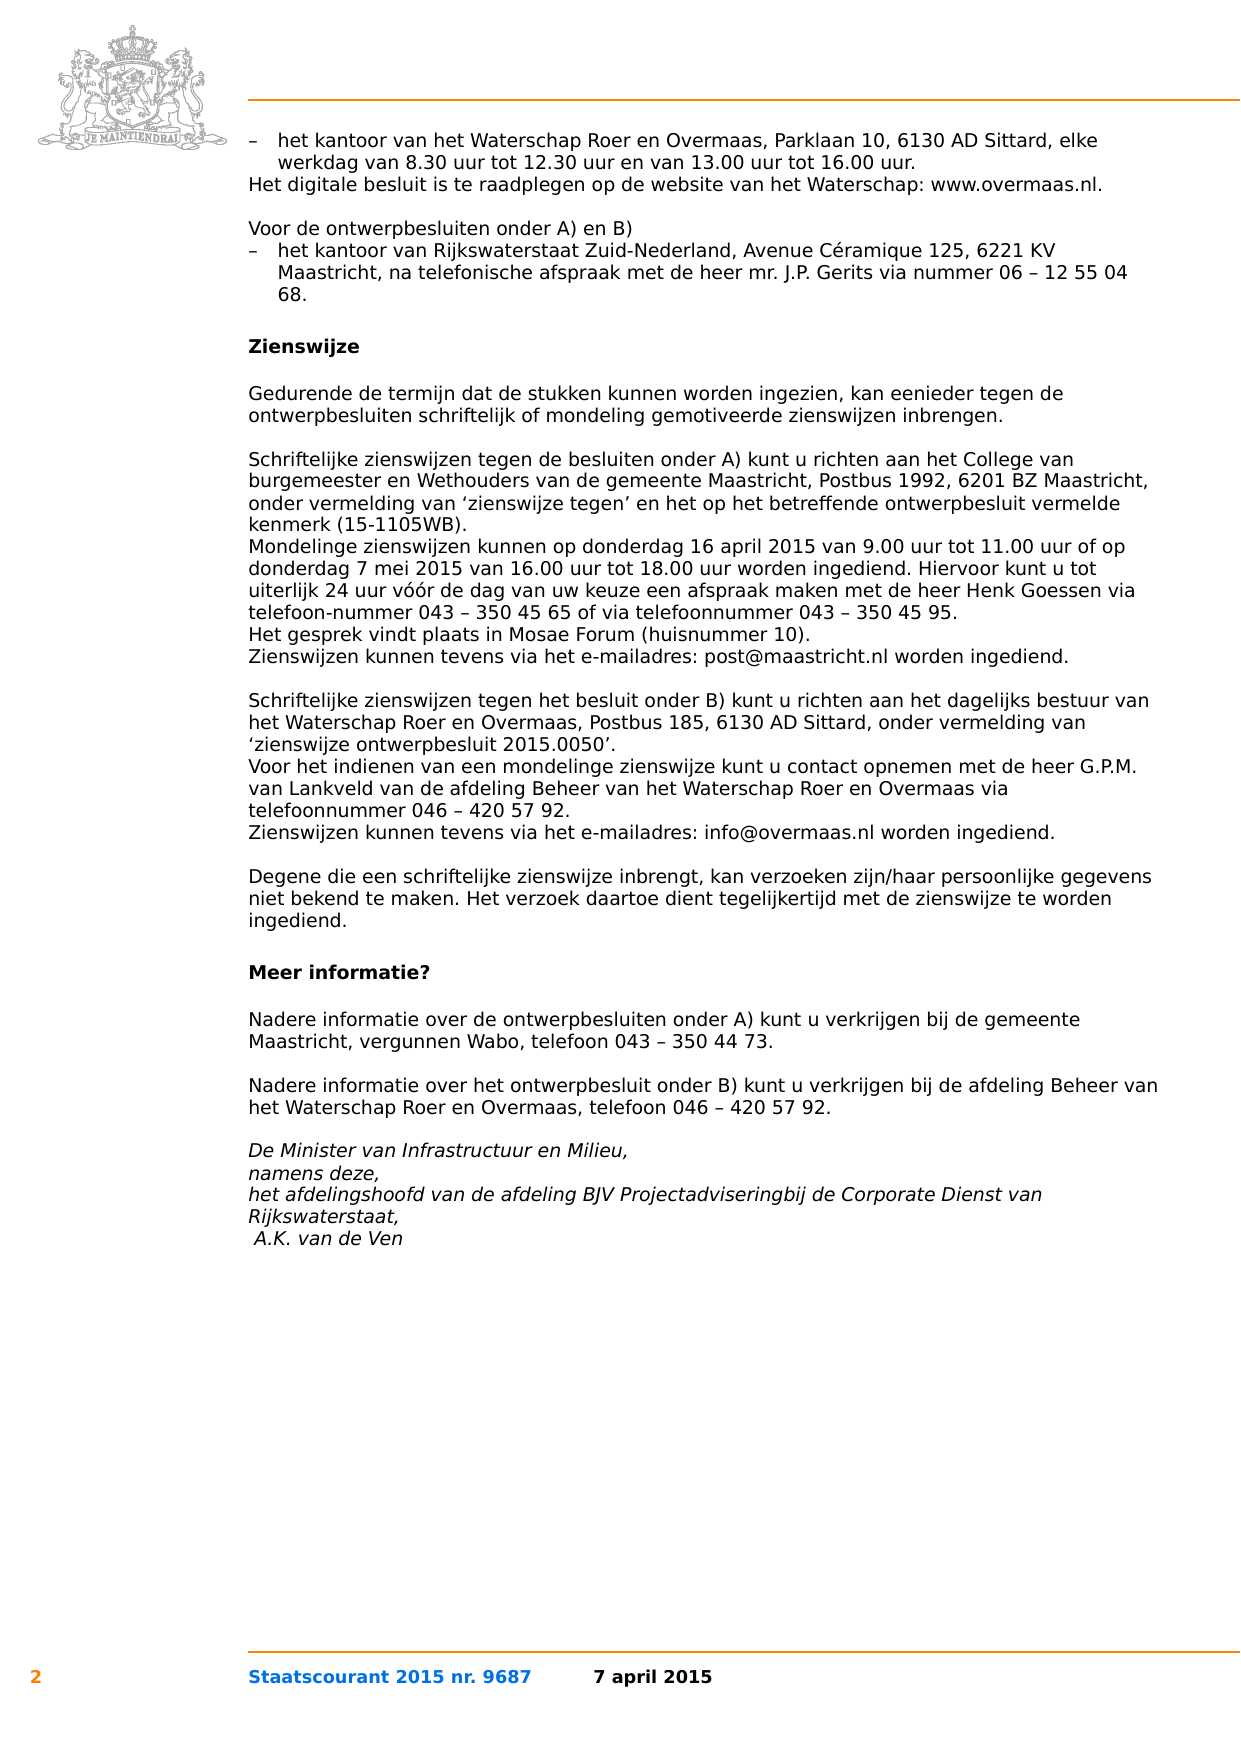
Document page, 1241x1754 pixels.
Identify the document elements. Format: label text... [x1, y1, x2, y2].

text Het gesprek vindt plaats in Mosae Forum (huisnummer 10). [248, 624, 1163, 646]
text Zienswijzen kunnen tevens via het e-mailadres: info@overmaas.nl worden ingediend. [248, 822, 1163, 844]
text Het digitale besluit is te raadplegen op de website van het Waterschap: www.overmaas.nl. [248, 174, 1163, 196]
text Nadere informatie over het ontwerpbesluit onder B) kunt u verkrijgen bij de afdeling Beheer van het Waterschap Roer en Overmaas, telefoon 046 – 420 57 92. [248, 1074, 1163, 1118]
text De Minister van Infrastructuur en Milieu, namens deze, het afdelingshoofd van de afdeling BJV Projectadviseringbij de Corporate Dienst van Rijkswaterstaat, A.K. van de Ven [248, 1140, 1163, 1250]
text Degene die een schriftelijke zienswijze inbrengt, kan verzoeken zijn/haar persoonlijke gegevens niet bekend te maken. Het verzoek daartoe dient tegelijkertijd met de zienswijze te worden ingediend. [248, 866, 1163, 932]
text Gedurende de termijn dat de stukken kunnen worden ingezien, kan eenieder tegen de ontwerpbesluiten schriftelijk of mondeling gemotiveerde zienswijzen inbrengen. [248, 383, 1163, 427]
text – het kantoor van het Waterschap Roer en Overmaas, Parklaan 10, 6130 AD Sittard, elke werkdag van 8.30 uur tot 12.30 uur en van 13.00 uur tot 16.00 uur. [248, 130, 1163, 174]
text – het kantoor van Rijkswaterstaat Zuid-Nederland, Avenue Céramique 125, 6221 KV Maastricht, na telefonische afspraak met de heer mr. J.P. Gerits via nummer 06 – 12 55 04 68. [248, 240, 1163, 306]
subtitle Zienswijze [248, 336, 1163, 358]
text Mondelinge zienswijzen kunnen op donderdag 16 april 2015 van 9.00 uur tot 11.00 uur of op donderdag 7 mei 2015 van 16.00 uur tot 18.00 uur worden ingediend. Hiervoor kunt u tot uiterlijk 24 uur vóór de dag van uw keuze een afspraak maken met de heer Henk Goessen via telefoon-nummer 043 – 350 45 65 of via telefoonnummer 043 – 350 45 95. [248, 536, 1163, 624]
picture [38, 25, 227, 150]
subtitle Meer informatie? [248, 962, 1163, 984]
text Voor het indienen van een mondelinge zienswijze kunt u contact opnemen met de heer G.P.M. van Lankveld van de afdeling Beheer van het Waterschap Roer en Overmaas via telefoonnummer 046 – 420 57 92. [248, 756, 1163, 822]
text Nadere informatie over de ontwerpbesluiten onder A) kunt u verkrijgen bij de gemeente Maastricht, vergunnen Wabo, telefoon 043 – 350 44 73. [248, 1009, 1163, 1053]
text Schriftelijke zienswijzen tegen de besluiten onder A) kunt u richten aan het College van burgemeester en Wethouders van de gemeente Maastricht, Postbus 1992, 6201 BZ Maastricht, onder vermelding van ‘zienswijze tegen’ en het op het betreffende ontwerpbesluit vermelde kenmerk (15-1105WB). [248, 448, 1163, 536]
text Zienswijzen kunnen tevens via het e-mailadres: post@maastricht.nl worden ingediend. [248, 646, 1163, 668]
text Schriftelijke zienswijzen tegen het besluit onder B) kunt u richten aan het dagelijks bestuur van het Waterschap Roer en Overmaas, Postbus 185, 6130 AD Sittard, onder vermelding van ‘zienswijze ontwerpbesluit 2015.0050’. [248, 690, 1163, 756]
text Voor de ontwerpbesluiten onder A) en B) [248, 218, 1163, 240]
